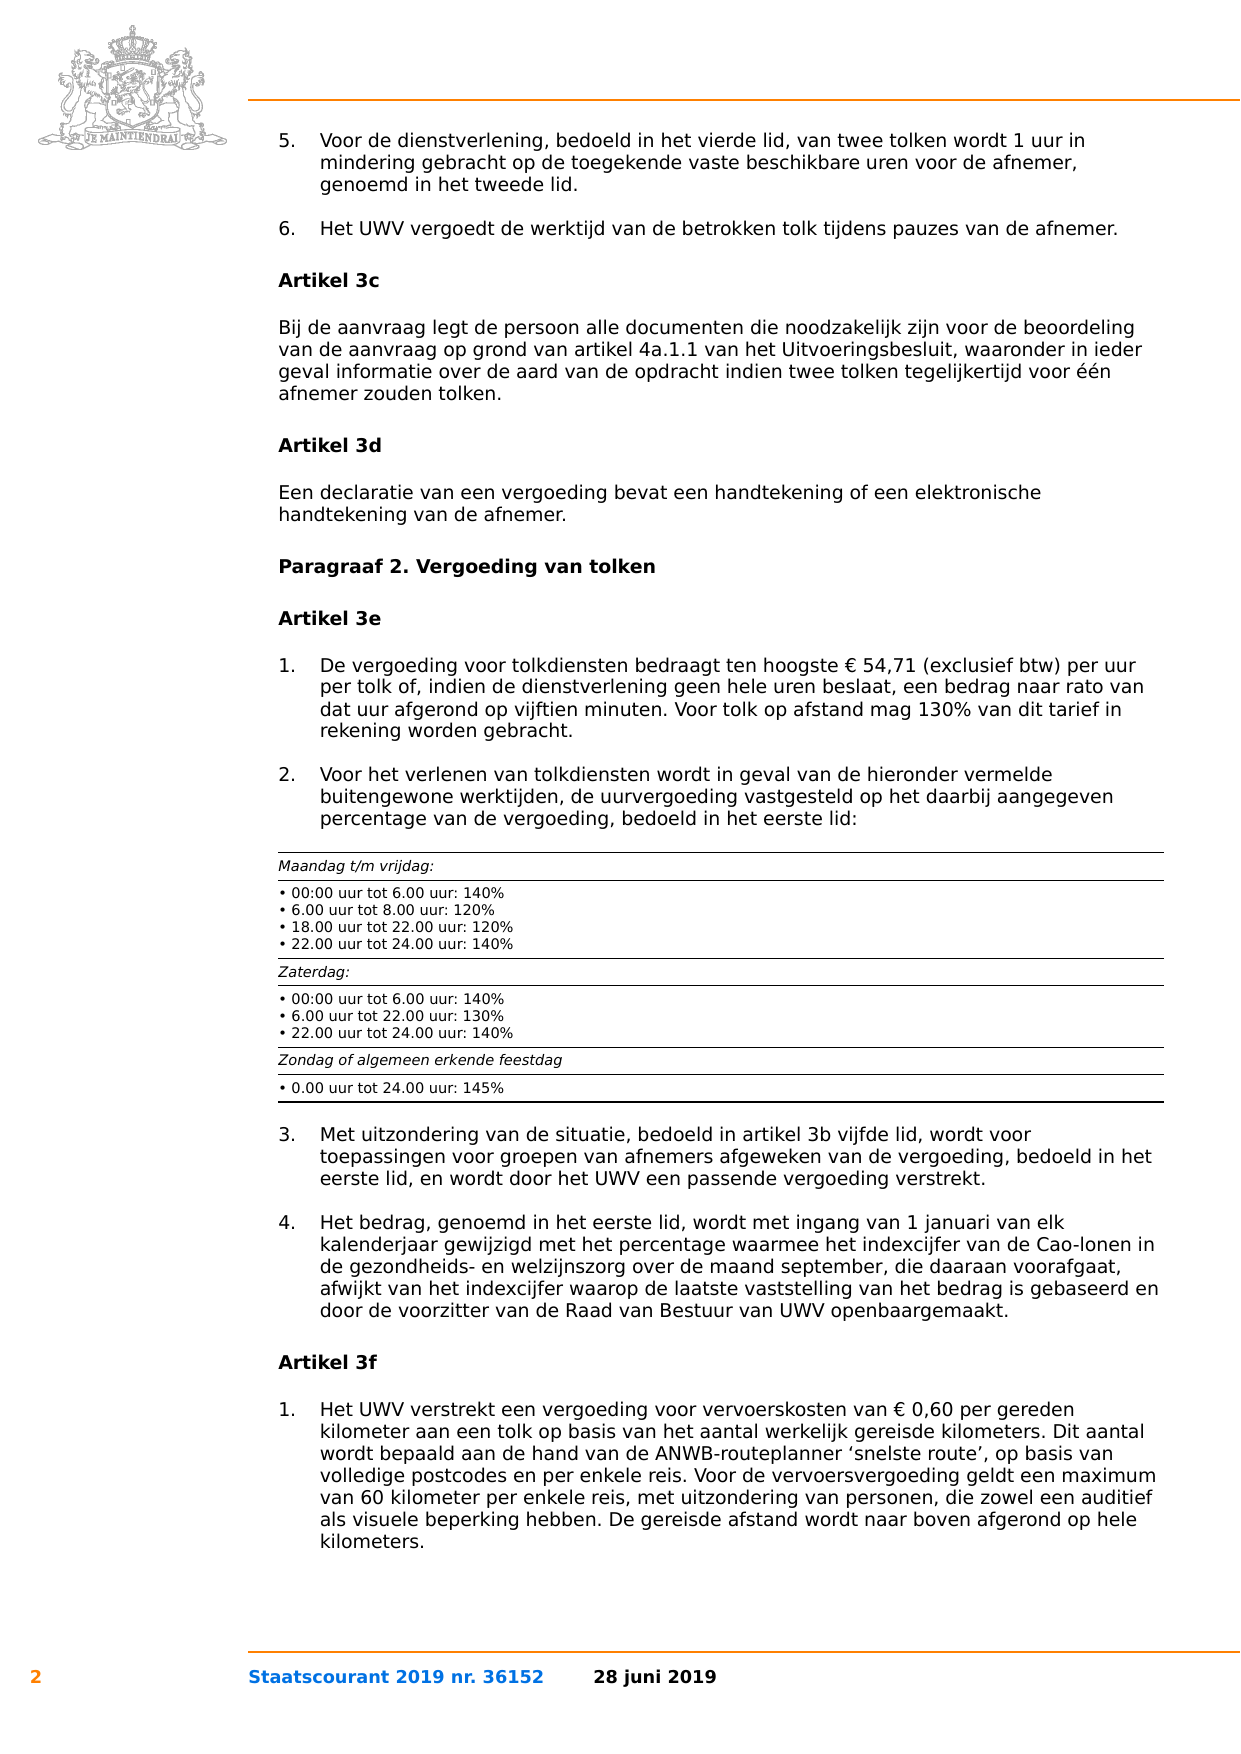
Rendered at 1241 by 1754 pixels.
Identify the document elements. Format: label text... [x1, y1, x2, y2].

subtitle Paragraaf 2. Vergoeding van tolken [278, 556, 1163, 577]
subtitle Artikel 3c [278, 270, 1163, 292]
text 5. Voor de dienstverlening, bedoeld in het vierde lid, van twee tolken wordt 1 uur in mindering gebracht op de toegekende vaste beschikbare uren voor de afnemer, genoemd in het tweede lid. [278, 130, 1163, 196]
text 3. Met uitzondering van de situatie, bedoeld in artikel 3b vijfde lid, wordt voor toepassingen voor groepen van afnemers afgeweken van de vergoeding, bedoeld in het eerste lid, en wordt door het UWV een passende vergoeding verstrekt. [278, 1124, 1163, 1190]
text 2. Voor het verlenen van tolkdiensten wordt in geval van de hieronder vermelde buitengewone werktijden, de uurvergoeding vastgesteld op het daarbij aangegeven percentage van de vergoeding, bedoeld in het eerste lid: [278, 764, 1163, 830]
table_cell • 0.00 uur tot 24.00 uur: 145% [278, 1075, 1163, 1101]
subtitle Artikel 3d [278, 434, 1163, 457]
text 1. Het UWV verstrekt een vergoeding voor vervoerskosten van € 0,60 per gereden kilometer aan een tolk op basis van het aantal werkelijk gereisde kilometers. Dit aantal wordt bepaald aan de hand van de ANWB-routeplanner ‘snelste route’, op basis van volledige postcodes en per enkele reis. Voor de vervoersvergoeding geldt een maximum van 60 kilometer per enkele reis, met uitzondering van personen, die zowel een auditief als visuele beperking hebben. De gereisde afstand wordt naar boven afgerond op hele kilometers. [278, 1399, 1163, 1553]
picture [38, 25, 227, 150]
table_cell Zondag of algemeen erkende feestdag [278, 1048, 1163, 1074]
text Bij de aanvraag legt de persoon alle documenten die noodzakelijk zijn voor de beoordeling van de aanvraag op grond van artikel 4a.1.1 van het Uitvoeringsbesluit, waaronder in ieder geval informatie over de aard van de opdracht indien twee tolken tegelijkertijd voor één afnemer zouden tolken. [278, 317, 1163, 404]
table_header Maandag t/m vrijdag: [278, 853, 1163, 879]
table_cell • 00:00 uur tot 6.00 uur: 140% • 6.00 uur tot 22.00 uur: 130% • 22.00 uur tot 24.00 uur: 140% [278, 986, 1163, 1047]
text 4. Het bedrag, genoemd in het eerste lid, wordt met ingang van 1 januari van elk kalenderjaar gewijzigd met het percentage waarmee het indexcijfer van de Cao-lonen in de gezondheids- en welzijnszorg over de maand september, die daaraan voorafgaat, afwijkt van het indexcijfer waarop de laatste vaststelling van het bedrag is gebaseerd en door de voorzitter van de Raad van Bestuur van UWV openbaargemaakt. [278, 1212, 1163, 1322]
table_cell Zaterdag: [278, 959, 1163, 985]
text Een declaratie van een vergoeding bevat een handtekening of een elektronische handtekening van de afnemer. [278, 482, 1163, 526]
subtitle Artikel 3e [278, 607, 1163, 629]
table_cell • 00:00 uur tot 6.00 uur: 140% • 6.00 uur tot 8.00 uur: 120% • 18.00 uur tot 22.00 uur: 120% • 22.00 uur tot 24.00 uur: 140% [278, 881, 1163, 958]
text 1. De vergoeding voor tolkdiensten bedraagt ten hoogste € 54,71 (exclusief btw) per uur per tolk of, indien de dienstverlening geen hele uren beslaat, een bedrag naar rato van dat uur afgerond op vijftien minuten. Voor tolk op afstand mag 130% van dit tarief in rekening worden gebracht. [278, 654, 1163, 742]
text 6. Het UWV vergoedt de werktijd van de betrokken tolk tijdens pauzes van de afnemer. [278, 218, 1163, 240]
subtitle Artikel 3f [278, 1352, 1163, 1374]
